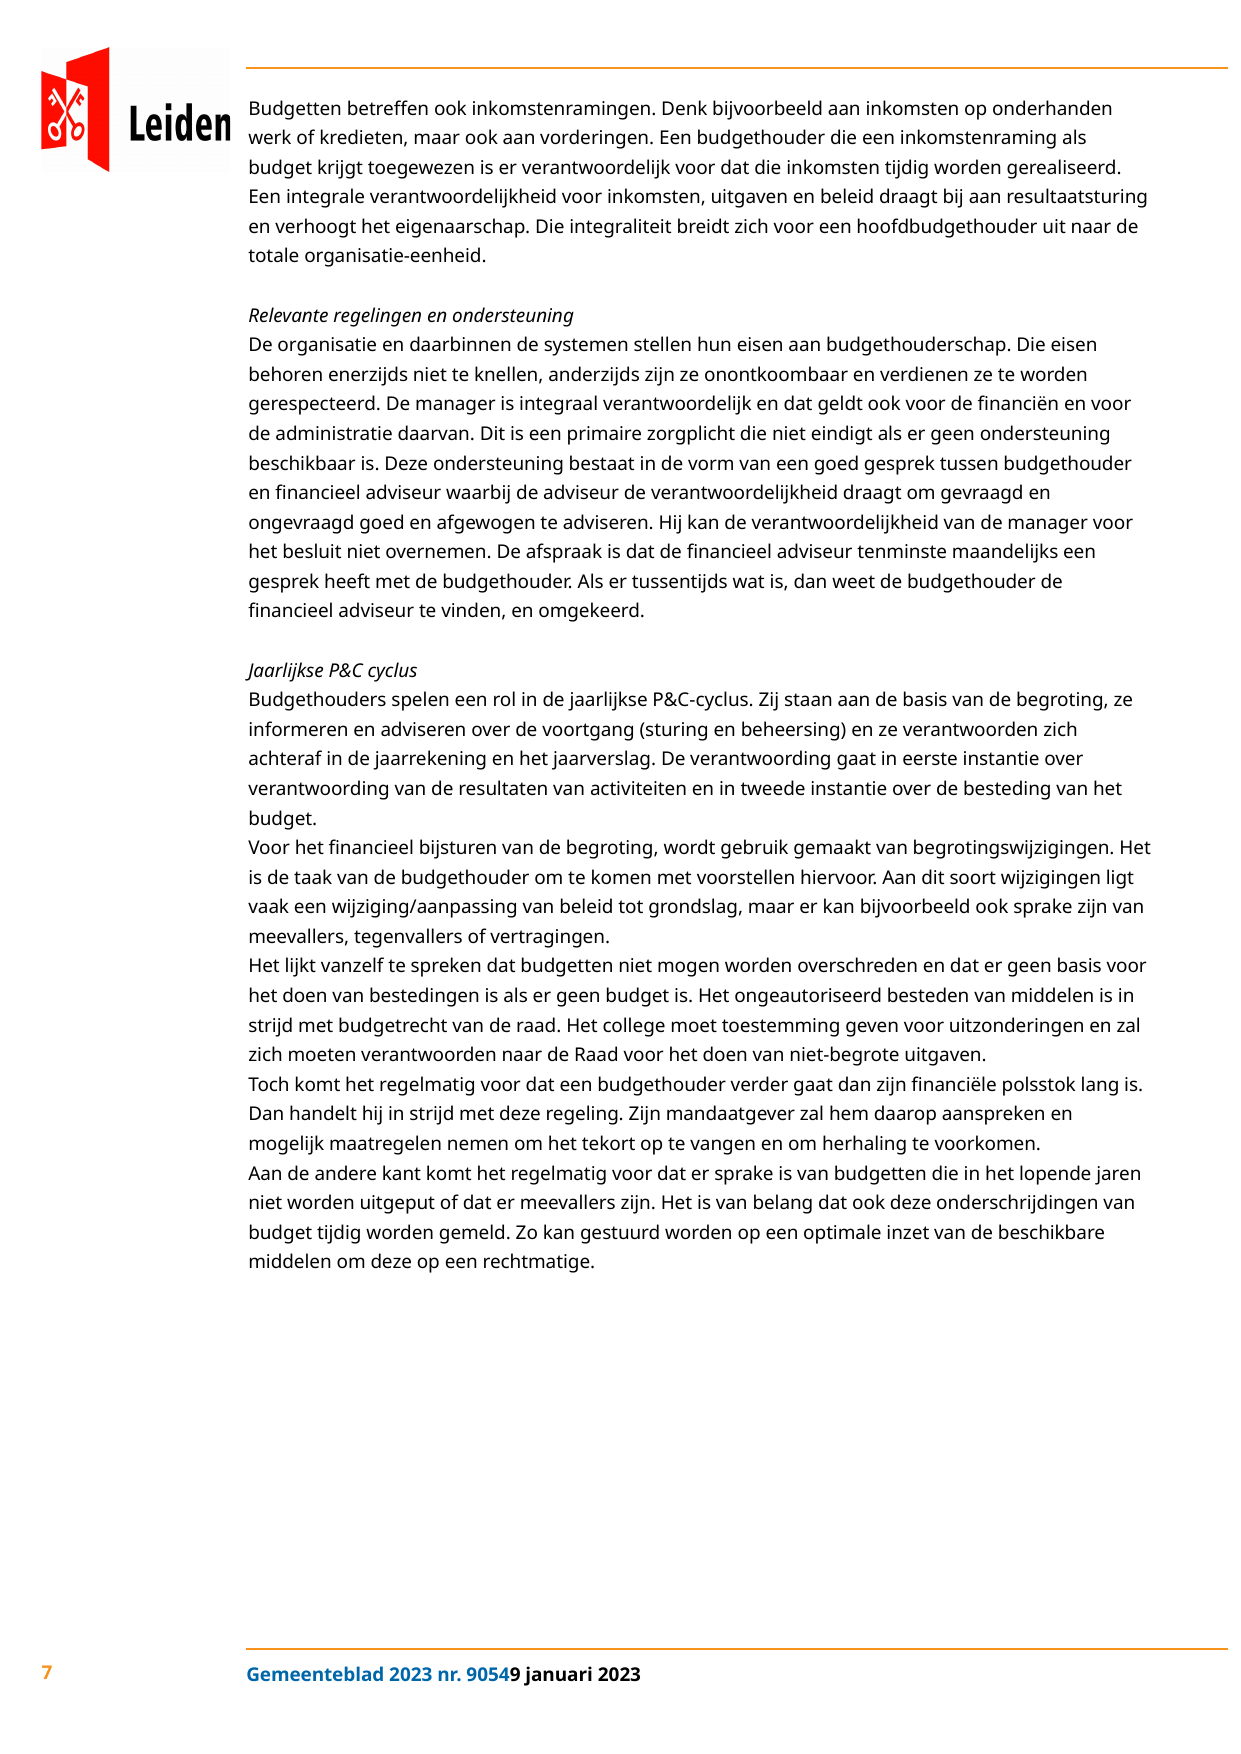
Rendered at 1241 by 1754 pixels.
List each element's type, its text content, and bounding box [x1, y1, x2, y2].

text Budgethouders spelen een rol in de jaarlijkse P&C-cyclus. Zij staan aan de basis van de begroting, ze informeren en adviseren over de voortgang (sturing en beheersing) en ze verantwoorden zich achteraf in de jaarrekening en het jaarverslag. De verantwoording gaat in eerste instantie over verantwoording van de resultaten van activiteiten en in tweede instantie over de besteding van het budget. [248, 686, 1152, 831]
text De organisatie en daarbinnen de systemen stellen hun eisen aan budgethouderschap. Die eisen behoren enerzijds niet te knellen, anderzijds zijn ze onontkoombaar en verdienen ze te worden gerespecteerd. De manager is integraal verantwoordelijk en dat geldt ook voor de financiën en voor de administratie daarvan. Dit is een primaire zorgplicht die niet eindigt als er geen ondersteuning beschikbaar is. Deze ondersteuning bestaat in de vorm van een goed gesprek tussen budgethouder en financieel adviseur waarbij de adviseur de verantwoordelijkheid draagt om gevraagd en ongevraagd goed en afgewogen te adviseren. Hij kan de verantwoordelijkheid van de manager voor het besluit niet overnemen. De afspraak is dat de financieel adviseur tenminste maandelijks een gesprek heeft met de budgethouder. Als er tussentijds wat is, dan weet de budgethouder de financieel adviseur te vinden, en omgekeerd. [248, 331, 1152, 623]
text Het lijkt vanzelf te spreken dat budgetten niet mogen worden overschreden en dat er geen basis voor het doen van bestedingen is als er geen budget is. Het ongeautoriseerd besteden van middelen is in strijd met budgetrecht van de raad. Het college moet toestemming geven voor uitzonderingen en zal zich moeten verantwoorden naar de Raad voor het doen van niet-begrote uitgaven. [248, 953, 1152, 1067]
text Jaarlijkse P&C cyclus [248, 657, 1152, 683]
text Toch komt het regelmatig voor dat een budgethouder verder gaat dan zijn financiële polsstok lang is. Dan handelt hij in strijd met deze regeling. Zijn mandaatgever zal hem daarop aanspreken en mogelijk maatregelen nemen om het tekort op te vangen en om herhaling te voorkomen. [248, 1071, 1152, 1156]
text Budgetten betreffen ook inkomstenramingen. Denk bijvoorbeeld aan inkomsten op onderhanden werk of kredieten, maar ook aan vorderingen. Een budgethouder die een inkomstenraming als budget krijgt toegewezen is er verantwoordelijk voor dat die inkomsten tijdig worden gerealiseerd. Een integrale verantwoordelijkheid voor inkomsten, uitgaven en beleid draagt bij aan resultaatsturing en verhoogt het eigenaarschap. Die integraliteit breidt zich voor een hoofdbudgethouder uit naar de totale organisatie-eenheid. [248, 95, 1152, 268]
text Relevante regelingen en ondersteuning [248, 302, 1152, 328]
text Aan de andere kant komt het regelmatig voor dat er sprake is van budgetten die in het lopende jaren niet worden uitgeput of dat er meevallers zijn. Het is van belang dat ook deze onderschrijdingen van budget tijdig worden gemeld. Zo kan gestuurd worden op een optimale inzet van de beschikbare middelen om deze op een rechtmatige. [248, 1160, 1152, 1274]
text Voor het financieel bijsturen van de begroting, wordt gebruik gemaakt van begrotingswijzigingen. Het is de taak van de budgethouder om te komen met voorstellen hiervoor. Aan dit soort wijzigingen ligt vaak een wijziging/aanpassing van beleid tot grondslag, maar er kan bijvoorbeeld ook sprake zijn van meevallers, tegenvallers of vertragingen. [248, 834, 1152, 949]
picture [41, 47, 231, 172]
